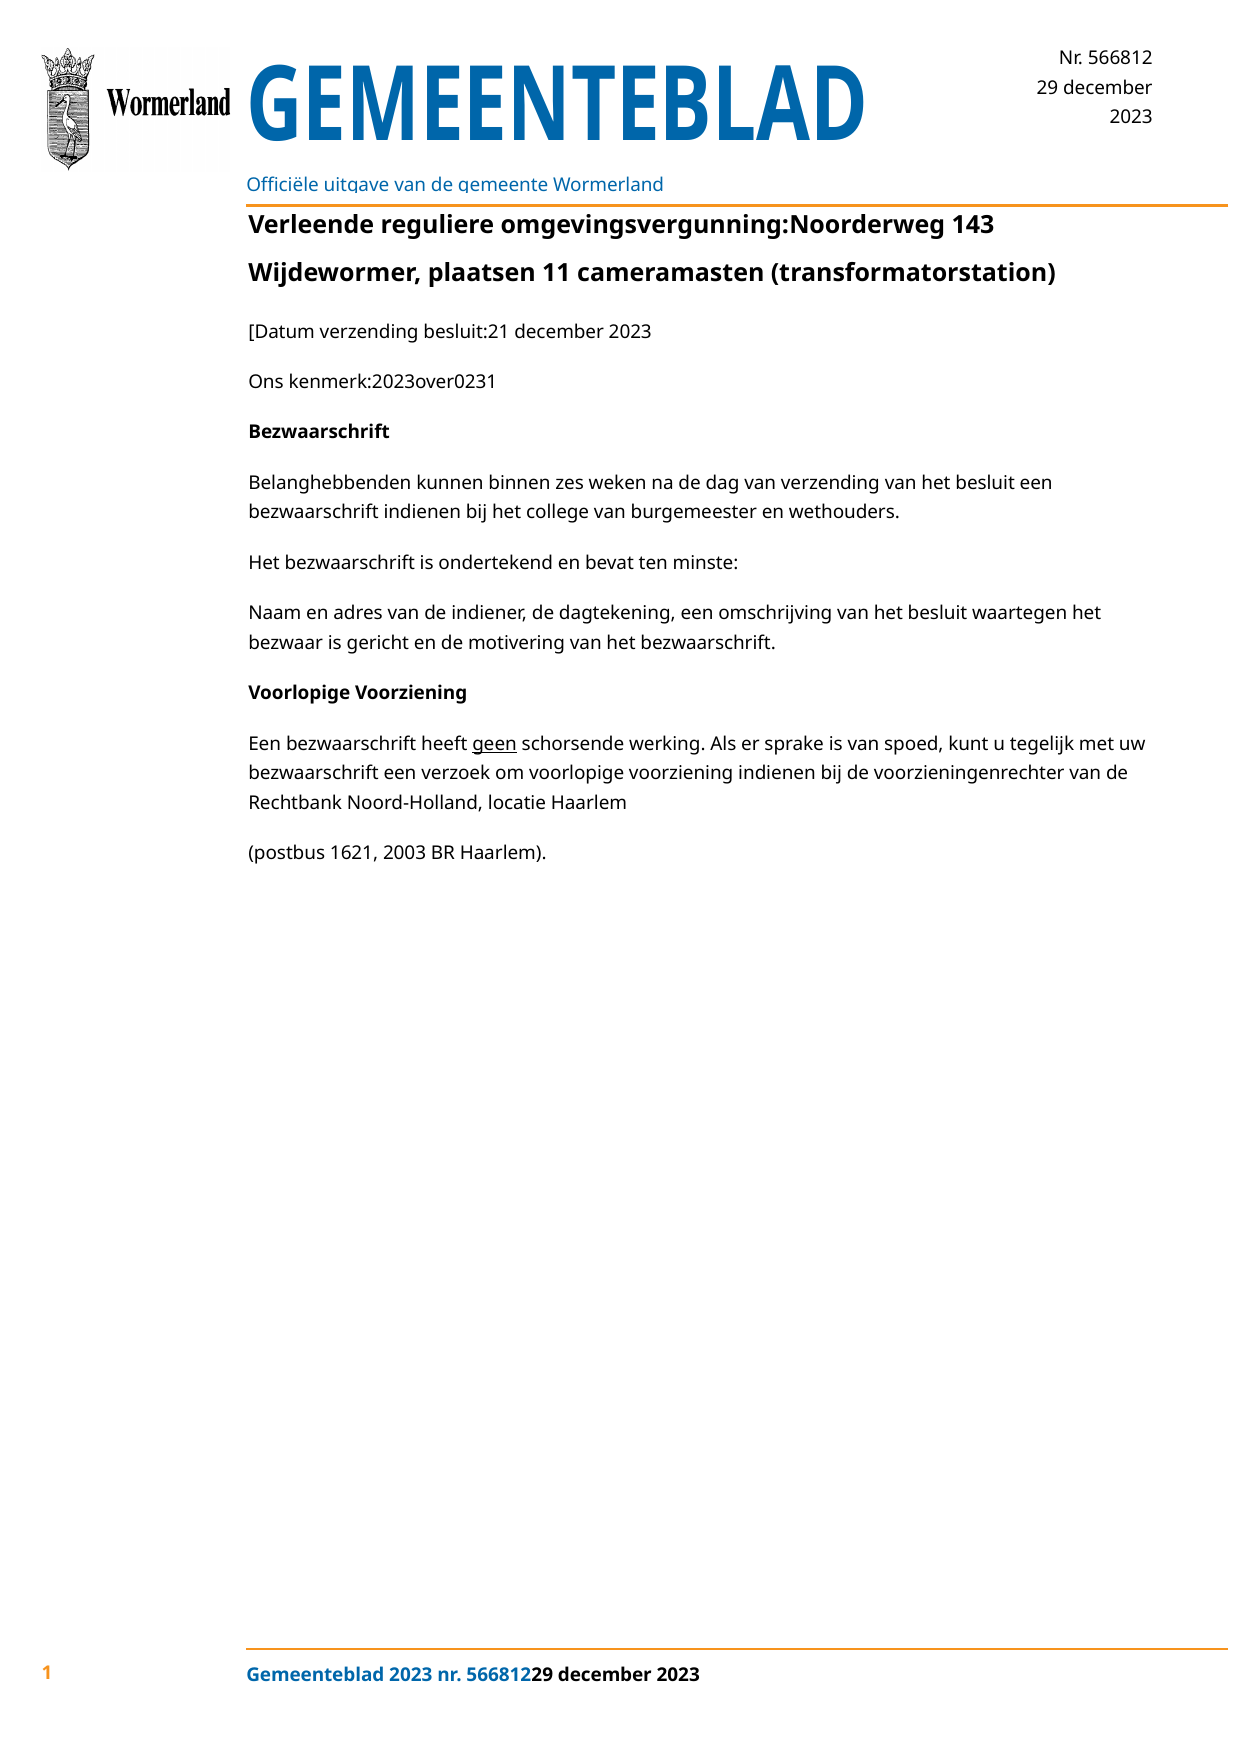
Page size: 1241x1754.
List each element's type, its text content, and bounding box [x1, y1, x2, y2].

picture [41, 47, 231, 172]
text (postbus 1621, 2003 BR Haarlem). [248, 839, 1152, 865]
text Belanghebbenden kunnen binnen zes weken na de dag van verzending van het besluit een bezwaarschrift indienen bij het college van burgemeester en wethouders. [248, 469, 1152, 524]
text Een bezwaarschrift heeft geen schorsende werking. Als er sprake is van spoed, kunt u tegelijk met uw bezwaarschrift een verzoek om voorlopige voorziening indienen bij de voorzieningenrechter van de Rechtbank Noord-Holland, locatie Haarlem [248, 730, 1152, 815]
text Verleende reguliere omgevingsvergunning:Noorderweg 143 Wijdewormer, plaatsen 11 cameramasten (transformatorstation) [248, 207, 1152, 288]
text Bezwaarschrift [248, 419, 1152, 444]
text Ons kenmerk:2023over0231 [248, 368, 1152, 394]
text Naam en adres van de indiener, de dagtekening, een omschrijving van het besluit waartegen het bezwaar is gericht en de motivering van het bezwaarschrift. [248, 599, 1152, 655]
text [Datum verzending besluit:21 december 2023 [248, 318, 1152, 344]
text Voorlopige Voorziening [248, 679, 1152, 705]
text Het bezwaarschrift is ondertekend en bevat ten minste: [248, 549, 1152, 575]
